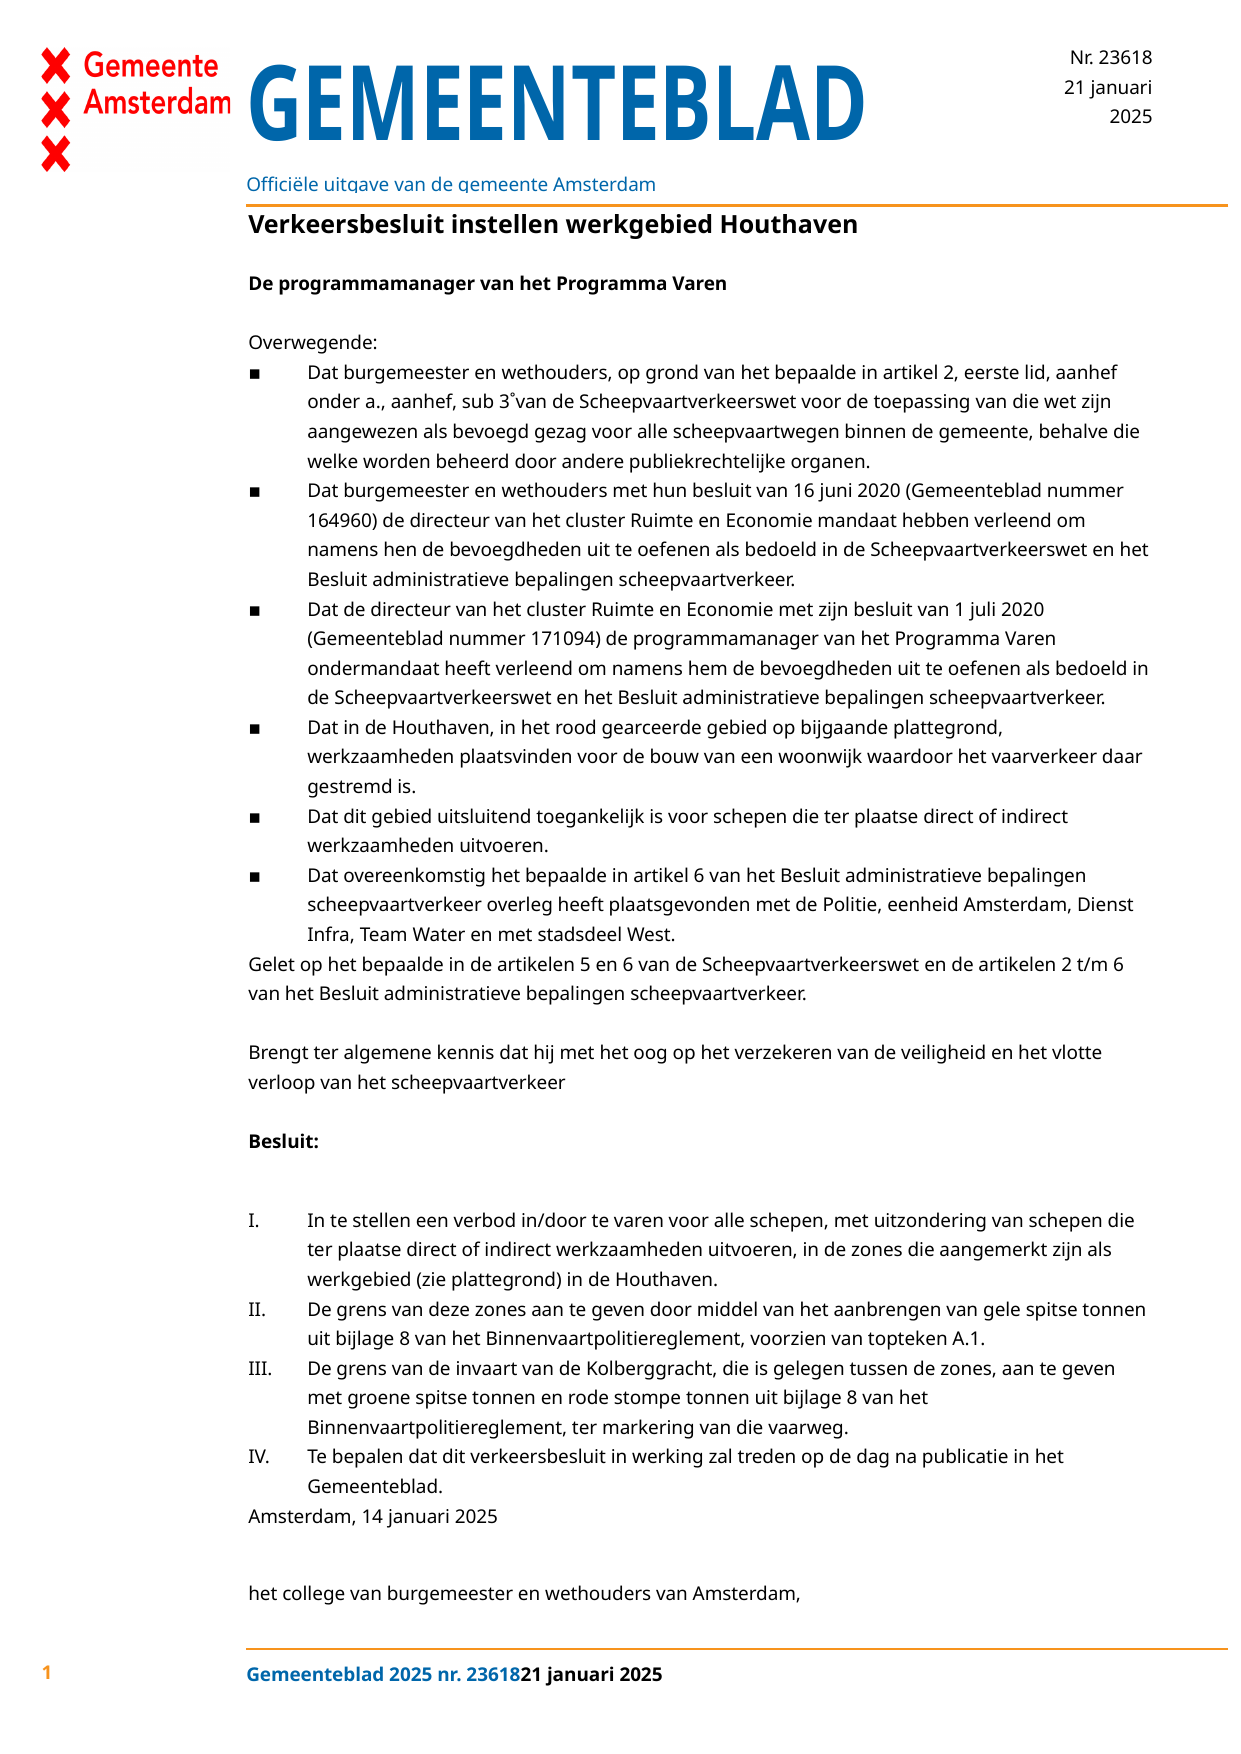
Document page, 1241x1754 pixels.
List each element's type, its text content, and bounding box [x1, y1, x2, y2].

text Overwegende: [248, 329, 1152, 355]
list De grens van deze zones aan te geven door middel van het aanbrengen van gele spitse tonnen uit bijlage 8 van het Binnenvaartpolitiereglement, voorzien van topteken A.1. [248, 1296, 1152, 1351]
text Amsterdam, 14 januari 2025 [248, 1503, 1152, 1529]
text Brengt ter algemene kennis dat hij met het oog op het verzekeren van de veiligheid en het vlotte verloop van het scheepvaartverkeer [248, 1039, 1152, 1095]
picture [41, 47, 231, 172]
list Te bepalen dat dit verkeersbesluit in werking zal treden op de dag na publicatie in het Gemeenteblad. [248, 1444, 1152, 1499]
text het college van burgemeester en wethouders van Amsterdam, [248, 1580, 1152, 1606]
text Besluit: [248, 1128, 1152, 1154]
list De grens van de invaart van de Kolberggracht, die is gelegen tussen de zones, aan te geven met groene spitse tonnen en rode stompe tonnen uit bijlage 8 van het Binnenvaartpolitiereglement, ter markering van die vaarweg. [248, 1355, 1152, 1440]
list Dat overeenkomstig het bepaalde in artikel 6 van het Besluit administratieve bepalingen scheepvaartverkeer overleg heeft plaatsgevonden met de Politie, eenheid Amsterdam, Dienst Infra, Team Water en met stadsdeel West. [248, 862, 1152, 947]
text Gelet op het bepaalde in de artikelen 5 en 6 van de Scheepvaartverkeerswet en de artikelen 2 t/m 6 van het Besluit administratieve bepalingen scheepvaartverkeer. [248, 951, 1152, 1006]
list Dat burgemeester en wethouders met hun besluit van 16 juni 2020 (Gemeenteblad nummer 164960) de directeur van het cluster Ruimte en Economie mandaat hebben verleend om namens hen de bevoegdheden uit te oefenen als bedoeld in de Scheepvaartverkeerswet en het Besluit administratieve bepalingen scheepvaartverkeer. [248, 477, 1152, 592]
list Dat in de Houthaven, in het rood gearceerde gebied op bijgaande plattegrond, werkzaamheden plaatsvinden voor de bouw van een woonwijk waardoor het vaarverkeer daar gestremd is. [248, 714, 1152, 799]
list Dat de directeur van het cluster Ruimte en Economie met zijn besluit van 1 juli 2020 (Gemeenteblad nummer 171094) de programmamanager van het Programma Varen ondermandaat heeft verleend om namens hem de bevoegdheden uit te oefenen als bedoeld in de Scheepvaartverkeerswet en het Besluit administratieve bepalingen scheepvaartverkeer. [248, 596, 1152, 710]
list Dat dit gebied uitsluitend toegankelijk is voor schepen die ter plaatse direct of indirect werkzaamheden uitvoeren. [248, 803, 1152, 858]
text Verkeersbesluit instellen werkgebied Houthaven [248, 207, 1152, 241]
text De programmamanager van het Programma Varen [248, 270, 1152, 296]
list In te stellen een verbod in/door te varen voor alle schepen, met uitzondering van schepen die ter plaatse direct of indirect werkzaamheden uitvoeren, in de zones die aangemerkt zijn als werkgebied (zie plattegrond) in de Houthaven. [248, 1207, 1152, 1292]
list Dat burgemeester en wethouders, op grond van het bepaalde in artikel 2, eerste lid, aanhef onder a., aanhef, sub 3˚van de Scheepvaartverkeerswet voor de toepassing van die wet zijn aangewezen als bevoegd gezag voor alle scheepvaartwegen binnen de gemeente, behalve die welke worden beheerd door andere publiekrechtelijke organen. [248, 359, 1152, 473]
